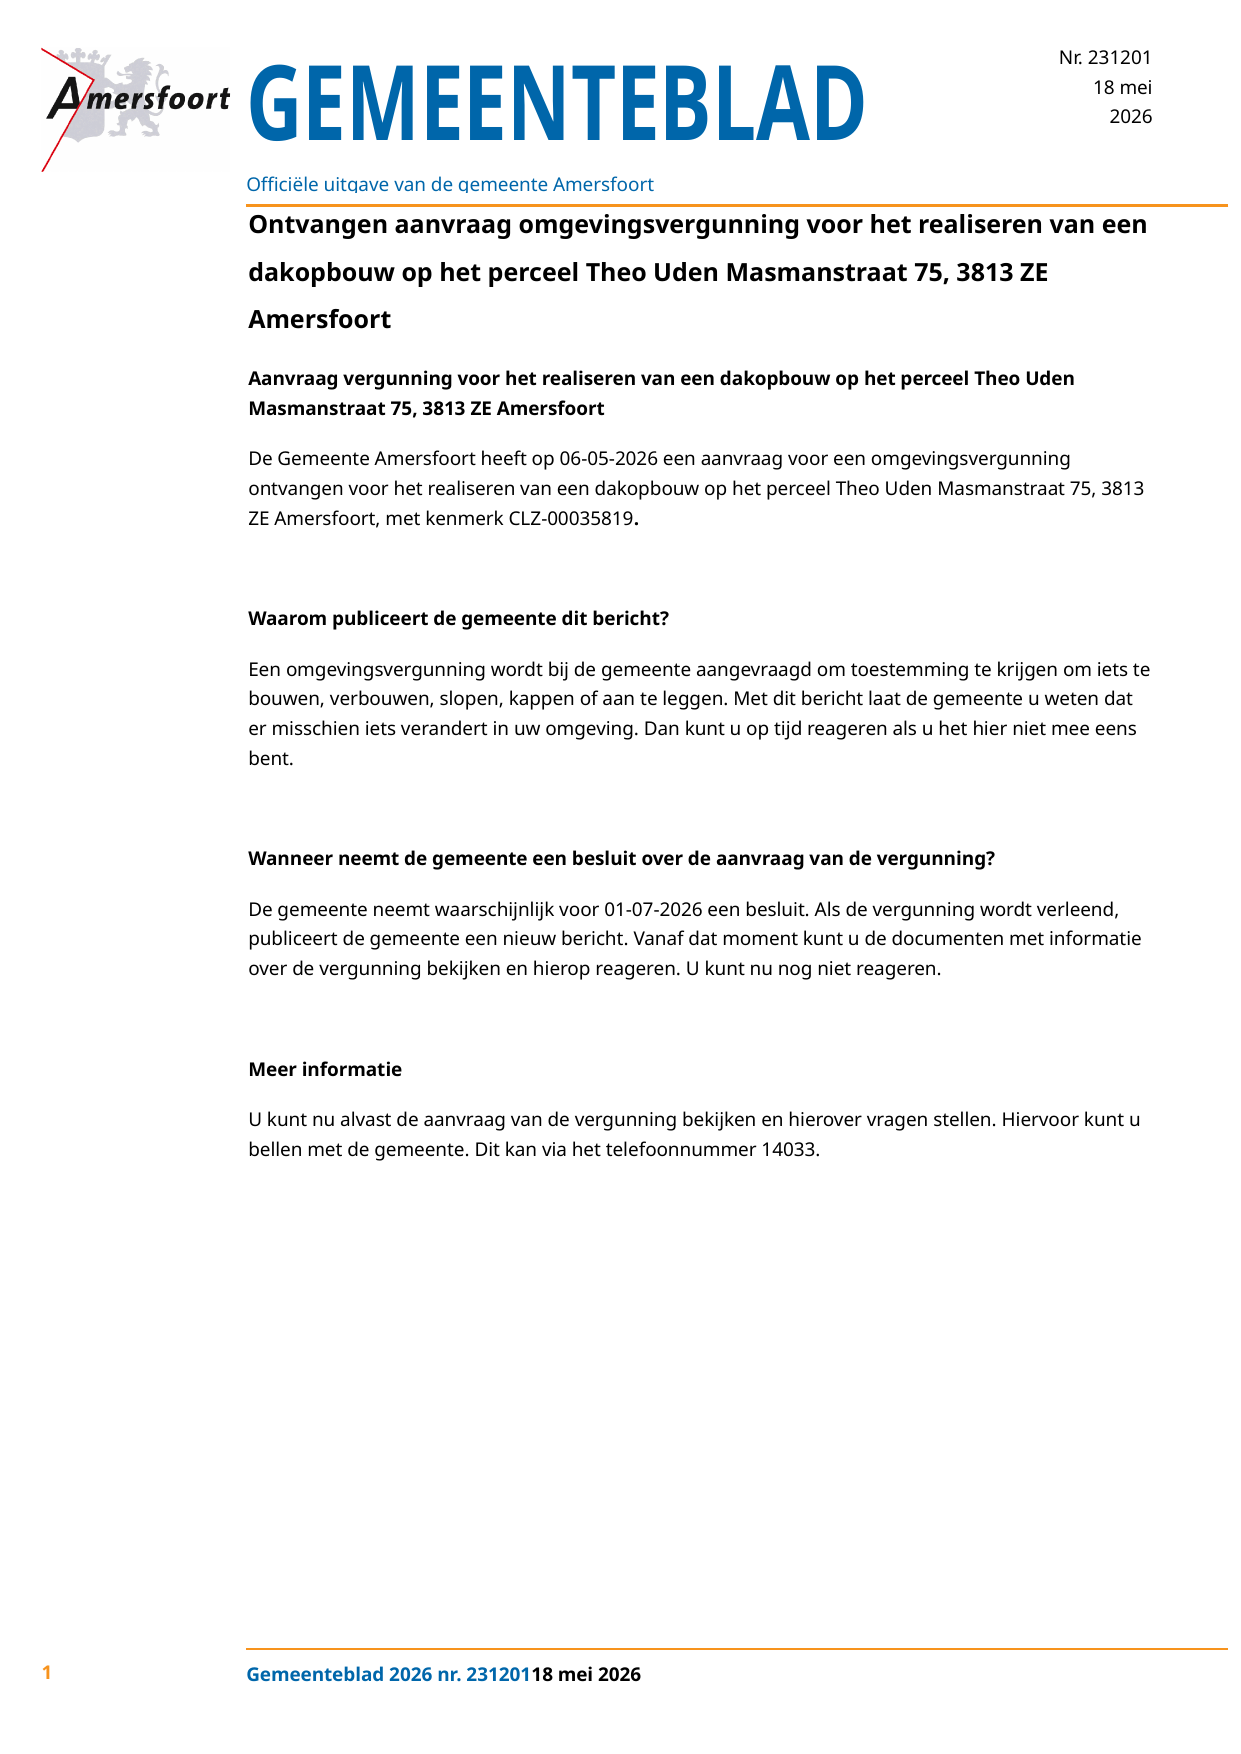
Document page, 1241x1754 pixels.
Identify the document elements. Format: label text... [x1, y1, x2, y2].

text Aanvraag vergunning voor het realiseren van een dakopbouw op het perceel Theo Uden Masmanstraat 75, 3813 ZE Amersfoort [248, 366, 1152, 421]
picture [41, 47, 231, 172]
text De gemeente neemt waarschijnlijk voor 01-07-2026 een besluit. Als de vergunning wordt verleend, publiceert de gemeente een nieuw bericht. Vanaf dat moment kunt u de documenten met informatie over de vergunning bekijken en hierop reageren. U kunt nu nog niet reageren. [248, 896, 1152, 981]
text Een omgevingsvergunning wordt bij de gemeente aangevraagd om toestemming te krijgen om iets te bouwen, verbouwen, slopen, kappen of aan te leggen. Met dit bericht laat de gemeente u weten dat er misschien iets verandert in uw omgeving. Dan kunt u op tijd reageren als u het hier niet mee eens bent. [248, 656, 1152, 770]
text Meer informatie [248, 1056, 1152, 1082]
text U kunt nu alvast de aanvraag van de vergunning bekijken en hierover vragen stellen. Hiervoor kunt u bellen met de gemeente. Dit kan via het telefoonnummer 14033. [248, 1106, 1152, 1162]
text Ontvangen aanvraag omgevingsvergunning voor het realiseren van een dakopbouw op het perceel Theo Uden Masmanstraat 75, 3813 ZE Amersfoort [248, 207, 1152, 336]
text Waarom publiceert de gemeente dit bericht? [248, 606, 1152, 631]
text Wanneer neemt de gemeente een besluit over de aanvraag van de vergunning? [248, 846, 1152, 871]
text De Gemeente Amersfoort heeft op 06-05-2026 een aanvraag voor een omgevingsvergunning ontvangen voor het realiseren van een dakopbouw op het perceel Theo Uden Masmanstraat 75, 3813 ZE Amersfoort, met kenmerk CLZ-00035819. [248, 446, 1152, 530]
